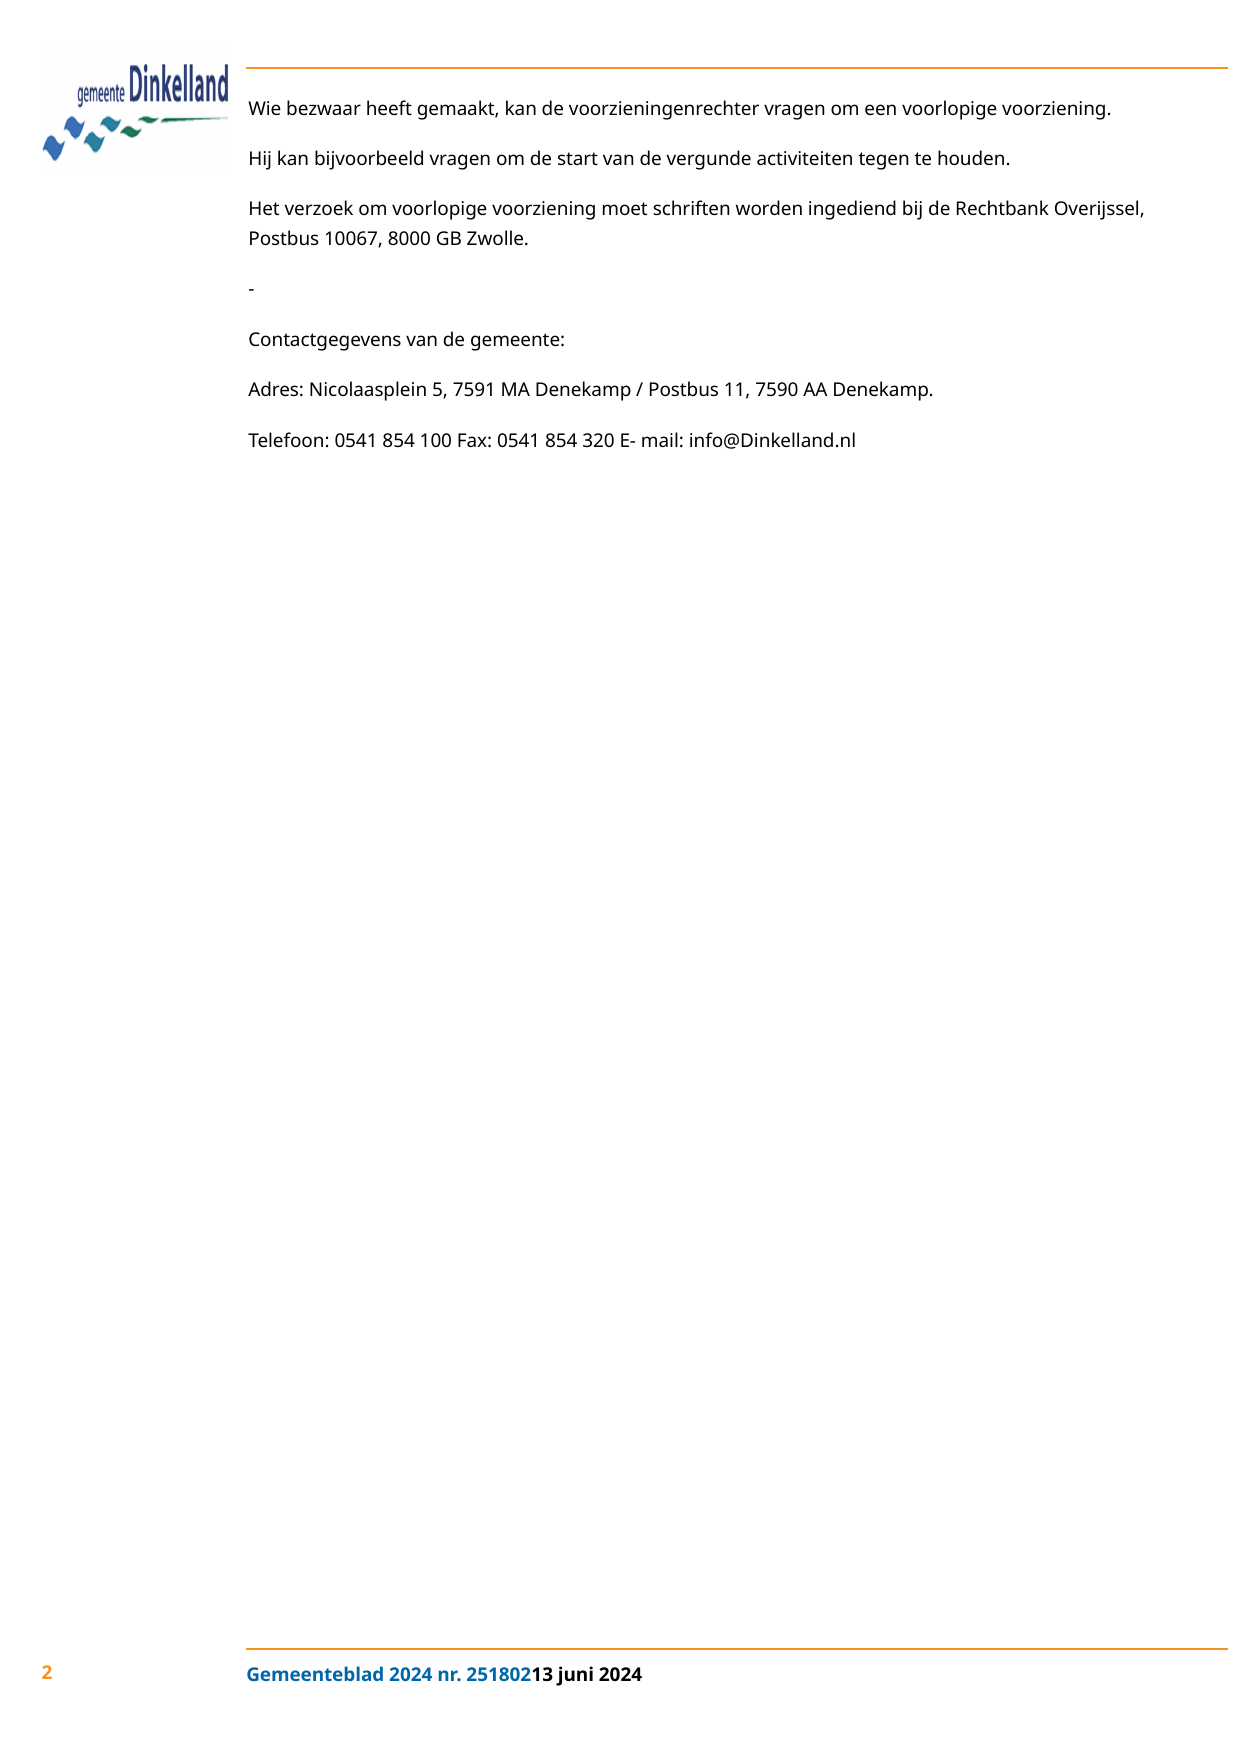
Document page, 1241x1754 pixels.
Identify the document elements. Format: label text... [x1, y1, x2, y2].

text Wie bezwaar heeft gemaakt, kan de voorzieningenrechter vragen om een voorlopige voorziening. [248, 95, 1152, 121]
text Adres: Nicolaasplein 5, 7591 MA Denekamp / Postbus 11, 7590 AA Denekamp. [248, 376, 1152, 402]
text - [248, 276, 1152, 301]
picture [41, 47, 231, 172]
text Contactgegevens van de gemeente: [248, 326, 1152, 352]
text Het verzoek om voorlopige voorziening moet schriften worden ingediend bij de Rechtbank Overijssel, Postbus 10067, 8000 GB Zwolle. [248, 196, 1152, 251]
text Telefoon: 0541 854 100 Fax: 0541 854 320 E- mail: info@Dinkelland.nl [248, 427, 1152, 453]
text Hij kan bijvoorbeeld vragen om de start van de vergunde activiteiten tegen te houden. [248, 145, 1152, 171]
